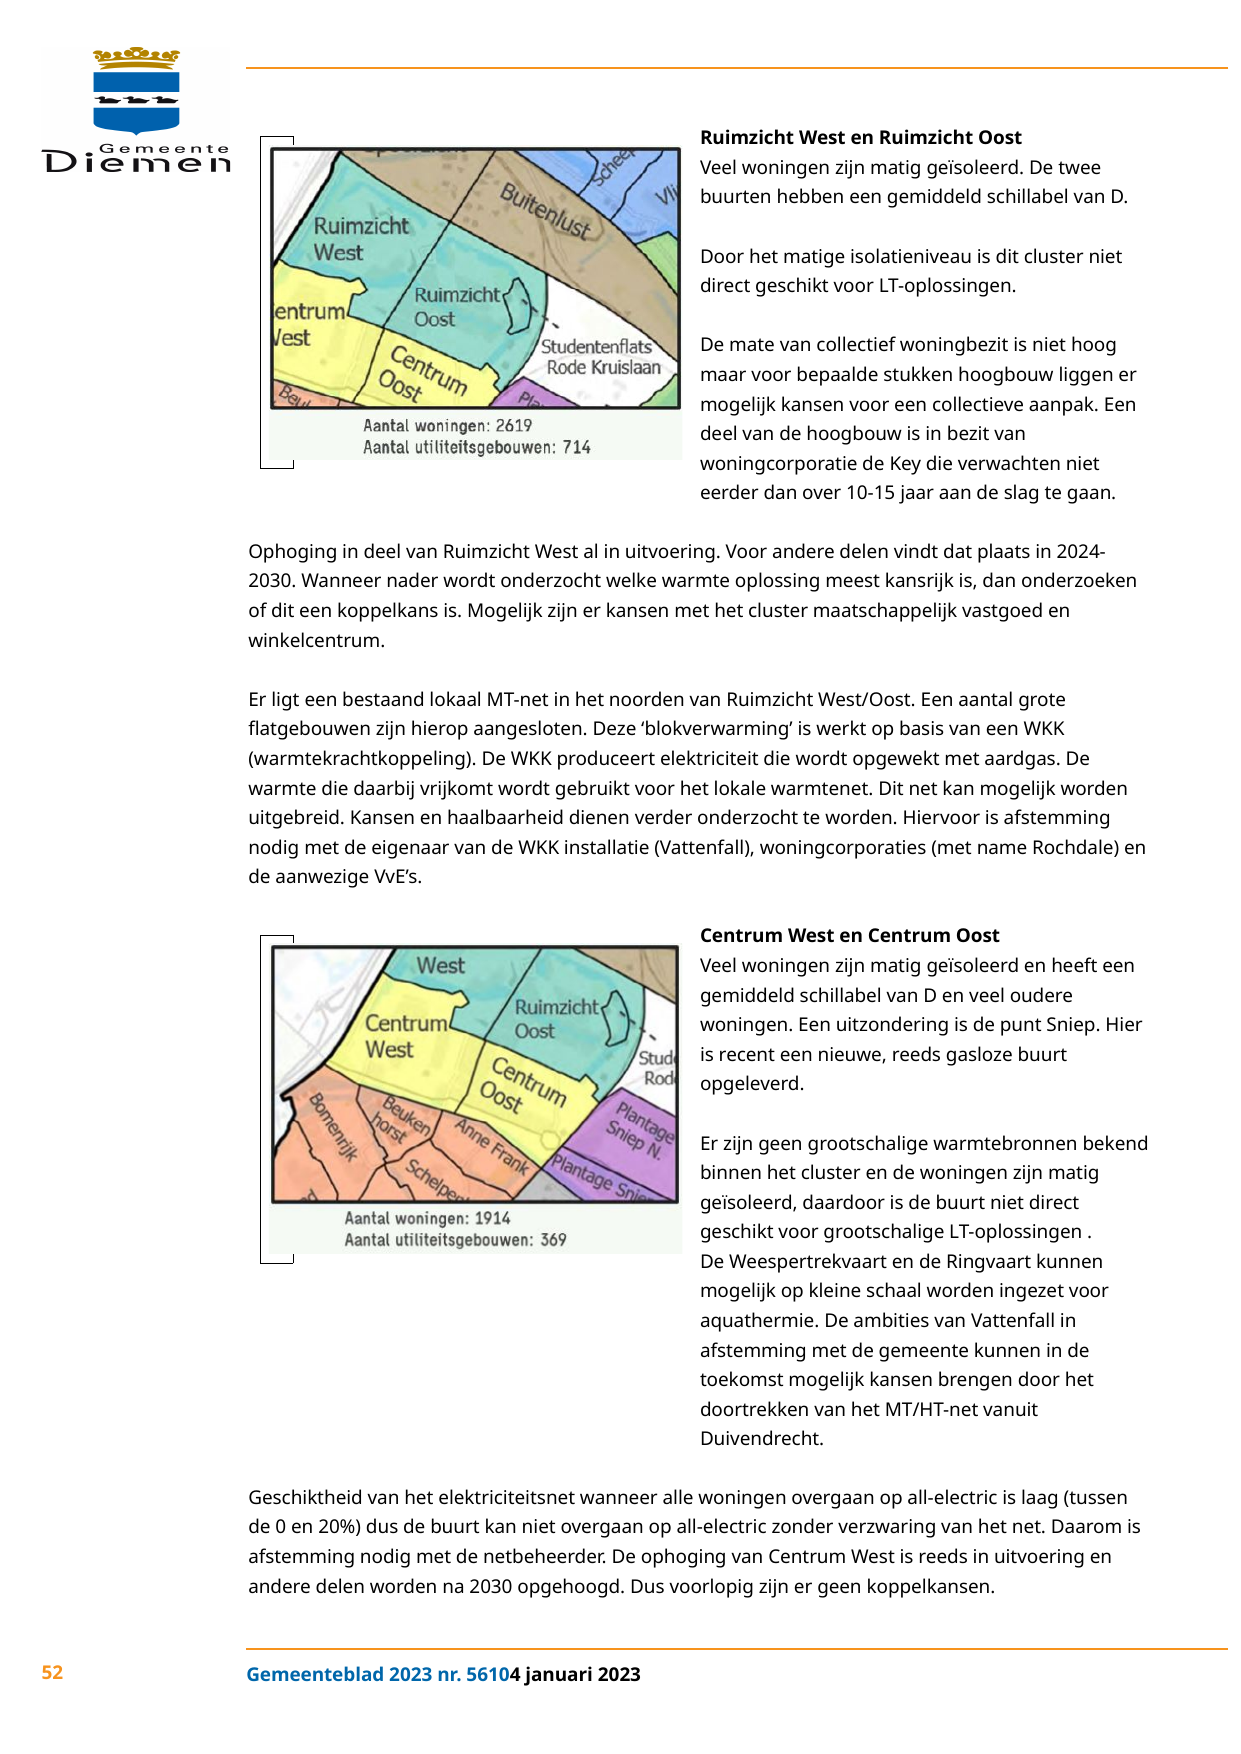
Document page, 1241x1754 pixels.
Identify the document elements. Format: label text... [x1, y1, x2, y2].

table_header [261, 137, 293, 459]
table_header [248, 944, 260, 1253]
table_header [248, 923, 700, 943]
table_header Ruimzicht West en Ruimzicht Oost Veel woningen zijn matig geïsoleerd. De twee buurten hebben een gemiddeld schillabel van D. Door het matige isolatieniveau is dit cluster niet direct geschikt voor LT-oplossingen. De mate van collectief woningbezit is niet hoog maar voor bepaalde stukken hoogbouw liggen er mogelijk kansen voor een collectieve aanpak. Een deel van de hoogbouw is in bezit van woningcorporatie de Key die verwachten niet eerder dan over 10-15 jaar aan de slag te gaan. [700, 125, 1152, 505]
table_header [248, 460, 700, 505]
picture [268, 145, 683, 460]
table_header [683, 944, 700, 1253]
table_header [261, 936, 293, 943]
text Geschiktheid van het elektriciteitsnet wanneer alle woningen overgaan op all-electric is laag (tussen de 0 en 20%) dus de buurt kan niet overgaan op all-electric zonder verzwaring van het net. Daarom is afstemming nodig met de netbeheerder. De ophoging van Centrum West is reeds in uitvoering en andere delen worden na 2030 opgehoogd. Dus voorlopig zijn er geen koppelkansen. [248, 1484, 1152, 1599]
table_header [248, 1254, 700, 1451]
table_header [261, 460, 293, 468]
picture [268, 943, 683, 1254]
table_header [261, 944, 268, 1253]
table_header [261, 1254, 293, 1263]
text Ophoging in deel van Ruimzicht West al in uitvoering. Voor andere delen vindt dat plaats in 2024-2030. Wanneer nader wordt onderzocht welke warmte oplossing meest kansrijk is, dan onderzoeken of dit een koppelkans is. Mogelijk zijn er kansen met het cluster maatschappelijk vastgoed en winkelcentrum. [248, 538, 1152, 652]
table_header Centrum West en Centrum Oost Veel woningen zijn matig geïsoleerd en heeft een gemiddeld schillabel van D en veel oudere woningen. Een uitzondering is de punt Sniep. Hier is recent een nieuwe, reeds gasloze buurt opgeleverd. Er zijn geen grootschalige warmtebronnen bekend binnen het cluster en de woningen zijn matig geïsoleerd, daardoor is de buurt niet direct geschikt voor grootschalige LT-oplossingen . De Weespertrekvaart en de Ringvaart kunnen mogelijk op kleine schaal worden ingezet voor aquathermie. De ambities van Vattenfall in afstemming met de gemeente kunnen in de toekomst mogelijk kansen brengen door het doortrekken van het MT/HT-net vanuit Duivendrecht. [700, 923, 1152, 1451]
text Er ligt een bestaand lokaal MT-net in het noorden van Ruimzicht West/Oost. Een aantal grote flatgebouwen zijn hierop aangesloten. Deze ‘blokverwarming’ is werkt op basis van een WKK (warmtekrachtkoppeling). De WKK produceert elektriciteit die wordt opgewekt met aardgas. De warmte die daarbij vrijkomt wordt gebruikt voor het lokale warmtenet. Dit net kan mogelijk worden uitgebreid. Kansen en haalbaarheid dienen verder onderzocht te worden. Hiervoor is afstemming nodig met de eigenaar van de WKK installatie (Vattenfall), woningcorporaties (met name Rochdale) en de aanwezige VvE’s. [248, 686, 1152, 889]
table_header [248, 125, 700, 459]
picture [41, 47, 231, 172]
